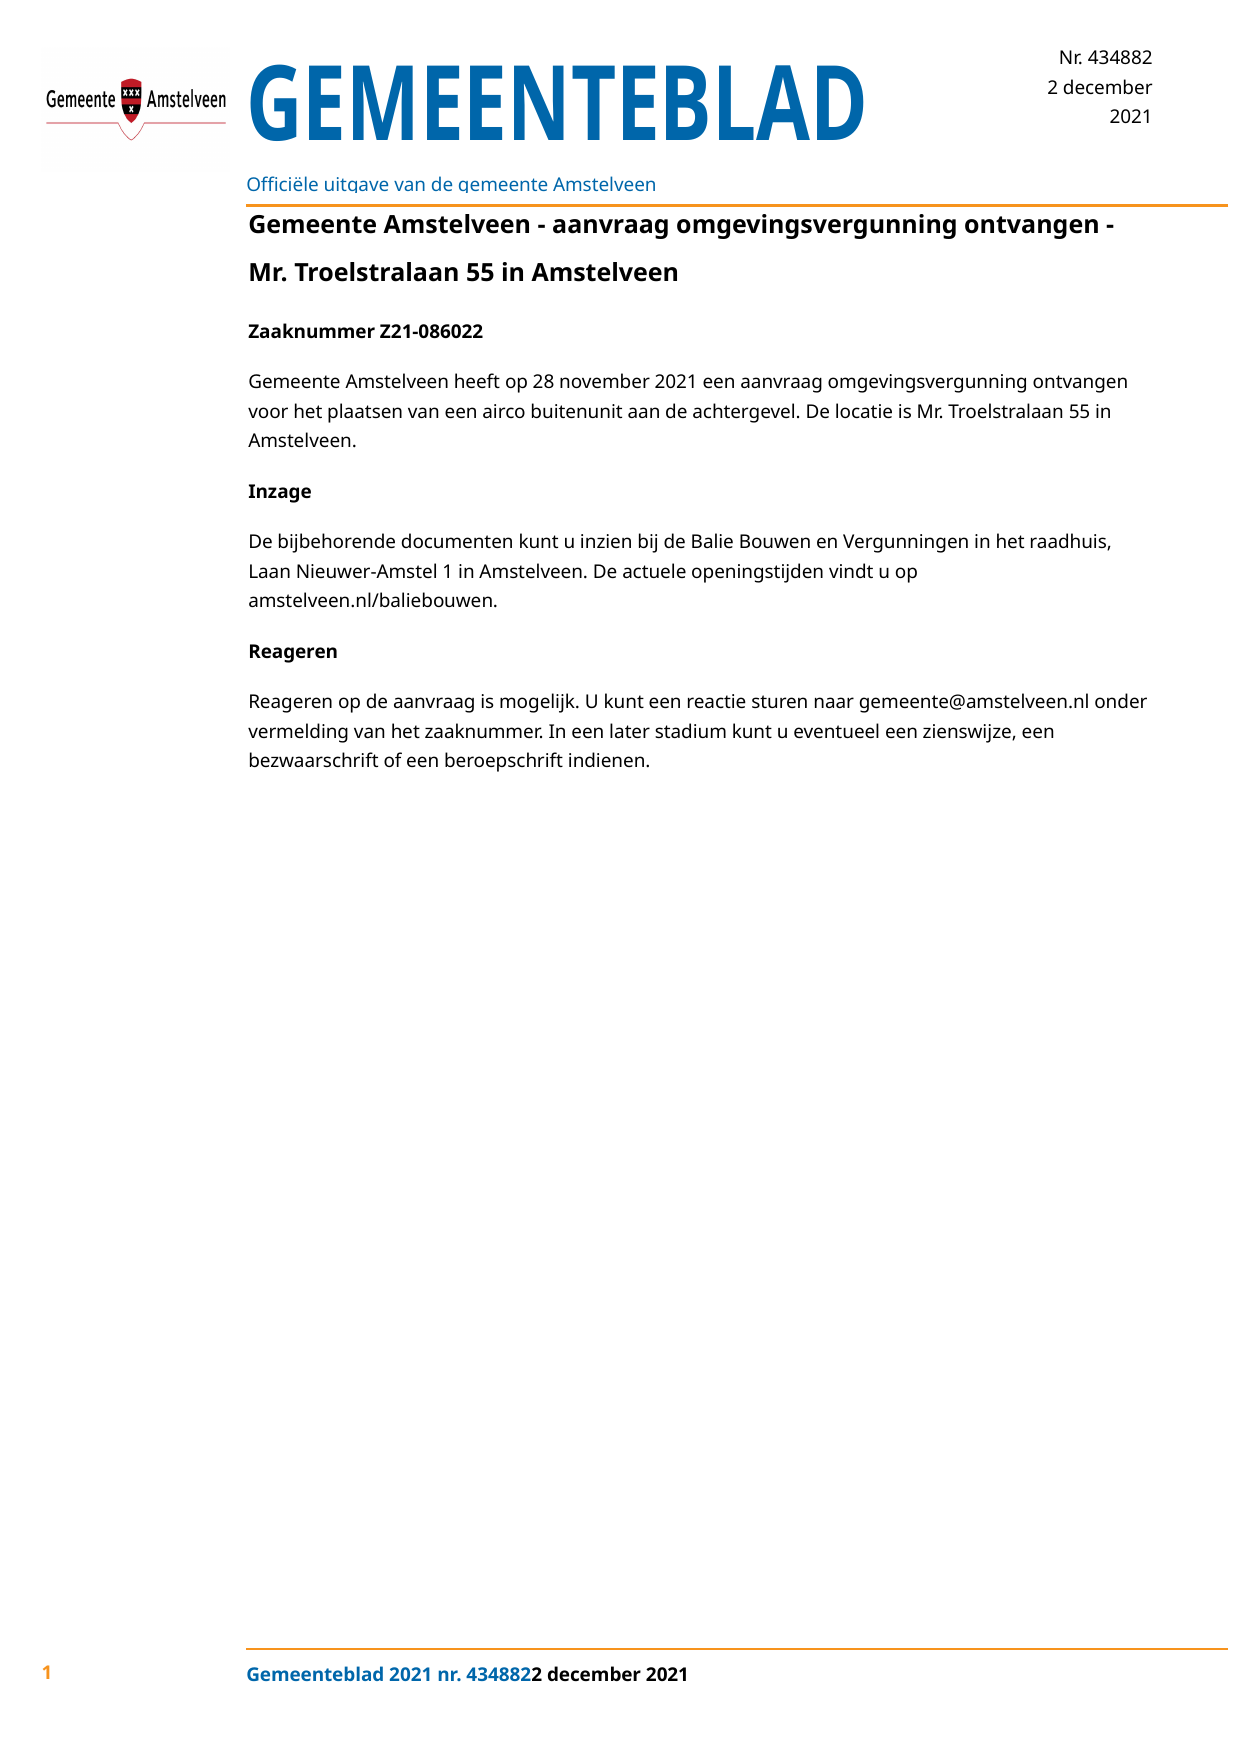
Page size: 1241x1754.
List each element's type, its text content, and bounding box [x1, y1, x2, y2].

text Gemeente Amstelveen - aanvraag omgevingsvergunning ontvangen - Mr. Troelstralaan 55 in Amstelveen [248, 207, 1152, 288]
picture [41, 47, 231, 172]
text De bijbehorende documenten kunt u inzien bij de Balie Bouwen en Vergunningen in het raadhuis, Laan Nieuwer-Amstel 1 in Amstelveen. De actuele openingstijden vindt u op amstelveen.nl/baliebouwen. [248, 528, 1152, 613]
text Zaaknummer Z21-086022 [248, 318, 1152, 344]
text Gemeente Amstelveen heeft op 28 november 2021 een aanvraag omgevingsvergunning ontvangen voor het plaatsen van een airco buitenunit aan de achtergevel. De locatie is Mr. Troelstralaan 55 in Amstelveen. [248, 368, 1152, 453]
text Reageren op de aanvraag is mogelijk. U kunt een reactie sturen naar gemeente@amstelveen.nl onder vermelding van het zaaknummer. In een later stadium kunt u eventueel een zienswijze, een bezwaarschrift of een beroepschrift indienen. [248, 688, 1152, 773]
text Inzage [248, 478, 1152, 504]
text Reageren [248, 638, 1152, 664]
